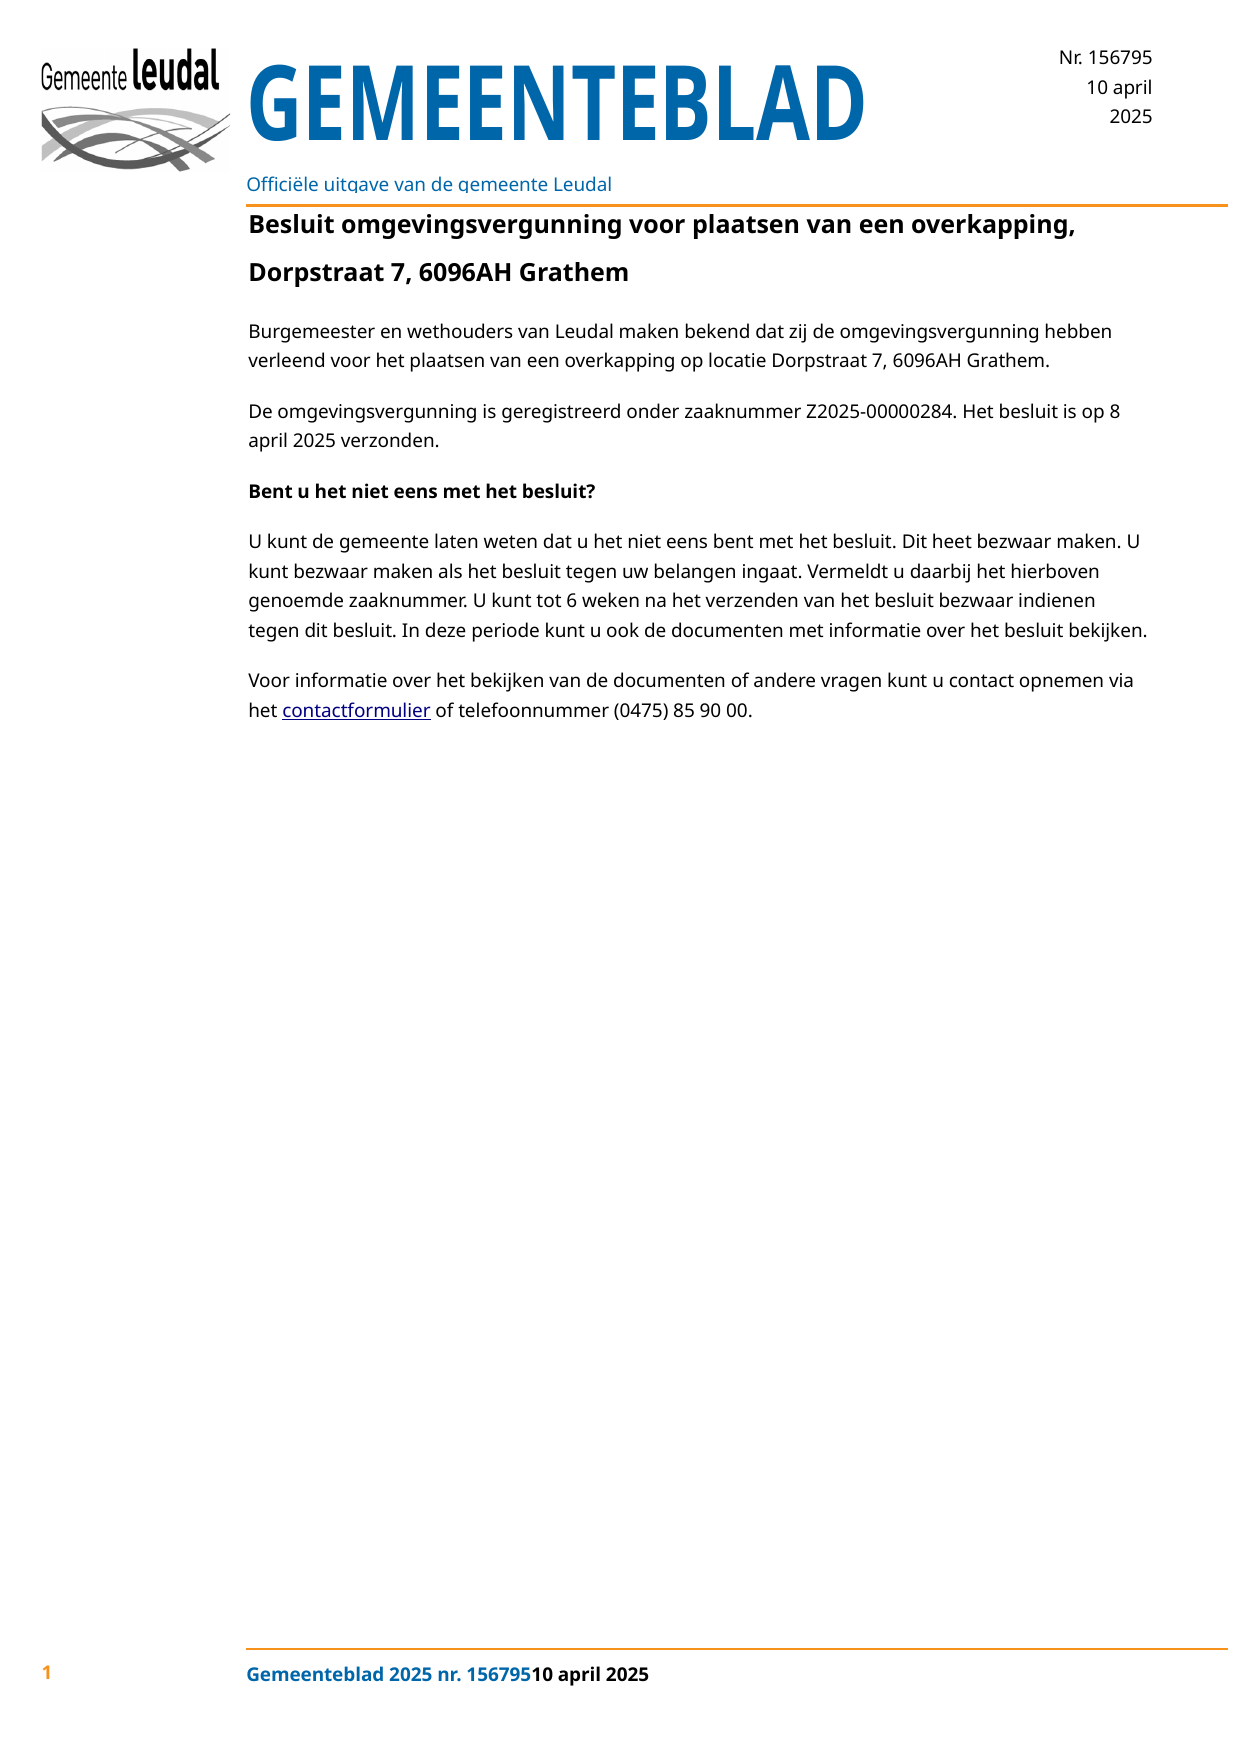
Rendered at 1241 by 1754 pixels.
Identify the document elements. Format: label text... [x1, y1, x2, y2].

text Burgemeester en wethouders van Leudal maken bekend dat zij de omgevingsvergunning hebben verleend voor het plaatsen van een overkapping op locatie Dorpstraat 7, 6096AH Grathem. [248, 318, 1152, 373]
text De omgevingsvergunning is geregistreerd onder zaaknummer Z2025-00000284. Het besluit is op 8 april 2025 verzonden. [248, 398, 1152, 453]
picture [41, 47, 231, 172]
text U kunt de gemeente laten weten dat u het niet eens bent met het besluit. Dit heet bezwaar maken. U kunt bezwaar maken als het besluit tegen uw belangen ingaat. Vermeldt u daarbij het hierboven genoemde zaaknummer. U kunt tot 6 weken na het verzenden van het besluit bezwaar indienen tegen dit besluit. In deze periode kunt u ook de documenten met informatie over het besluit bekijken. [248, 528, 1152, 643]
text Bent u het niet eens met het besluit? [248, 478, 1152, 504]
text Voor informatie over het bekijken van de documenten of andere vragen kunt u contact opnemen via het contactformulier of telefoonnummer (0475) 85 90 00. [248, 667, 1152, 723]
text Besluit omgevingsvergunning voor plaatsen van een overkapping, Dorpstraat 7, 6096AH Grathem [248, 207, 1152, 288]
